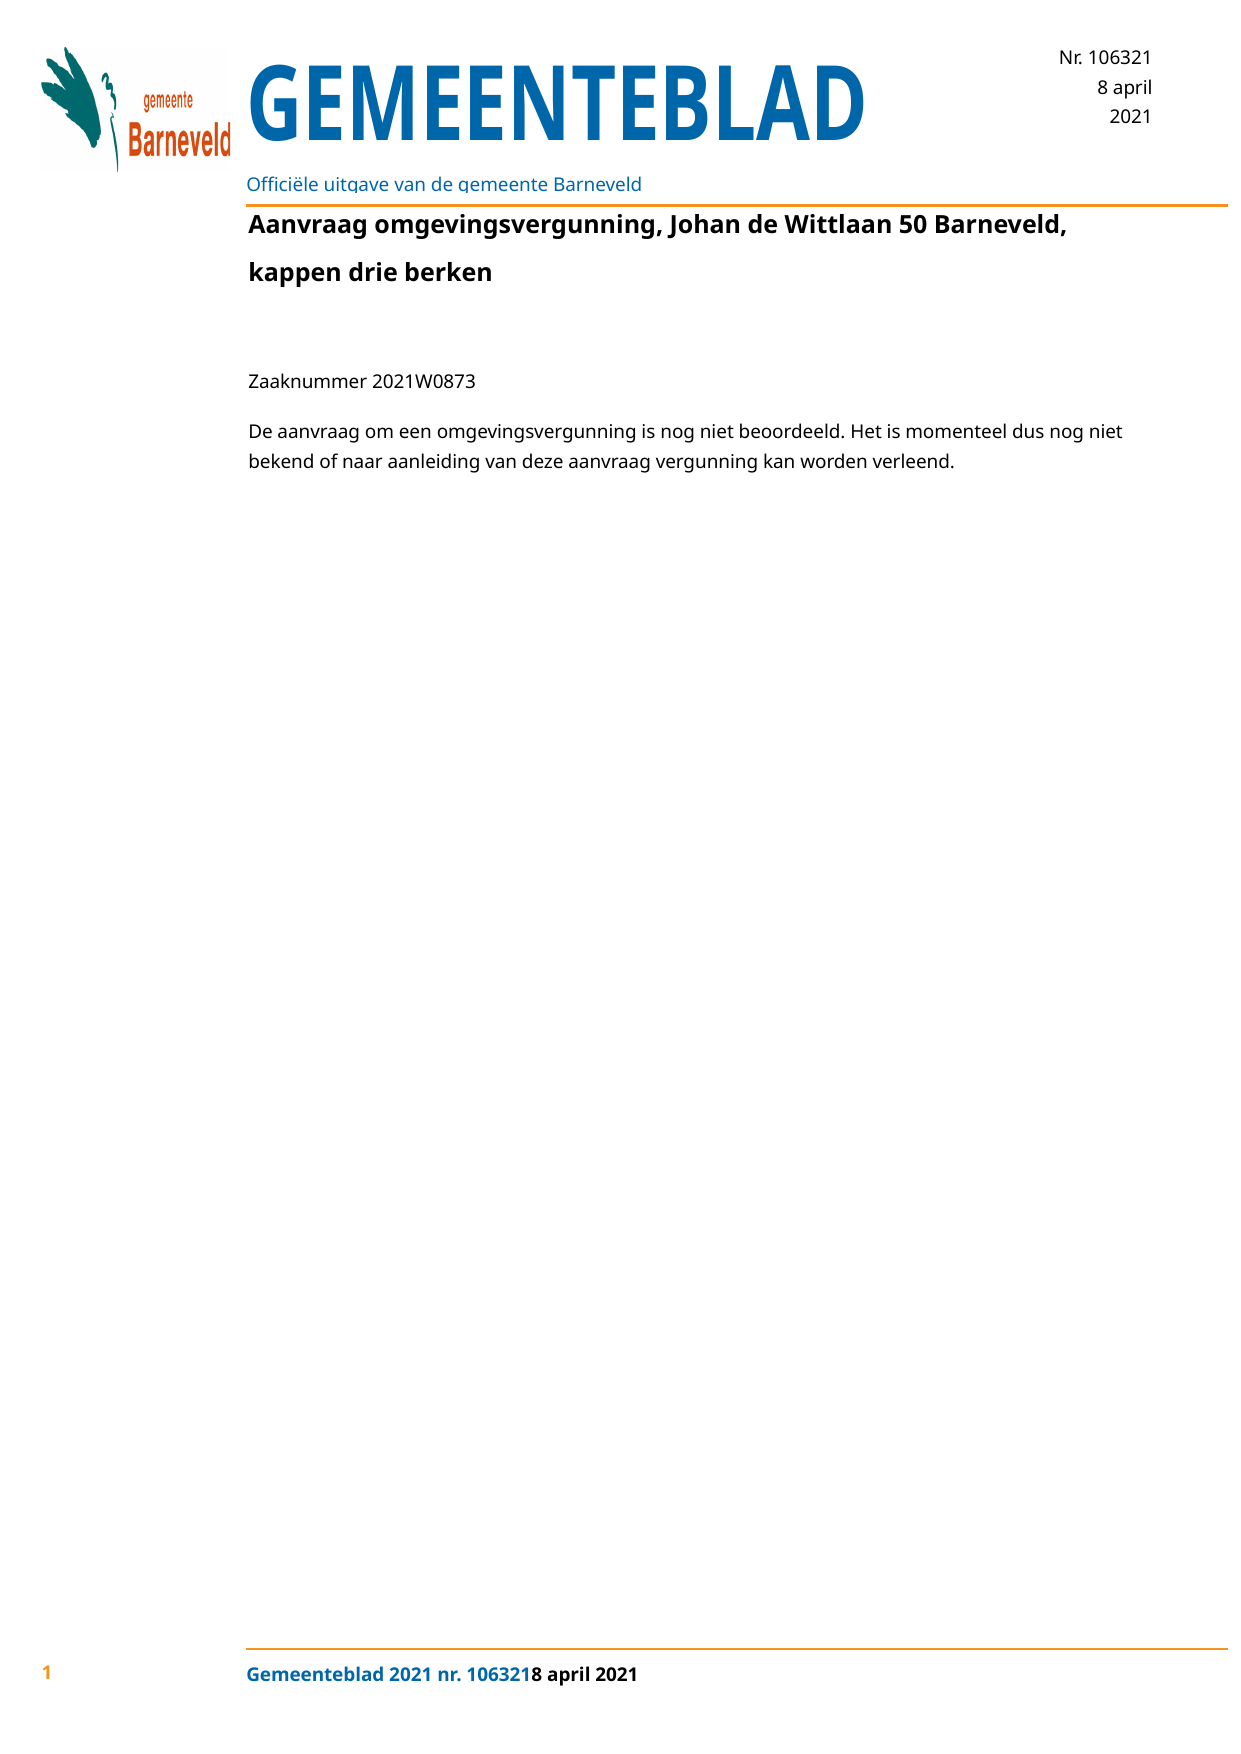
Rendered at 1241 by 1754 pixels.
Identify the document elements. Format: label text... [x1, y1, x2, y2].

text Zaaknummer 2021W0873 [248, 368, 1152, 394]
text De aanvraag om een omgevingsvergunning is nog niet beoordeeld. Het is momenteel dus nog niet bekend of naar aanleiding van deze aanvraag vergunning kan worden verleend. [248, 419, 1152, 474]
text Aanvraag omgevingsvergunning, Johan de Wittlaan 50 Barneveld, kappen drie berken [248, 207, 1152, 288]
picture [41, 47, 231, 172]
